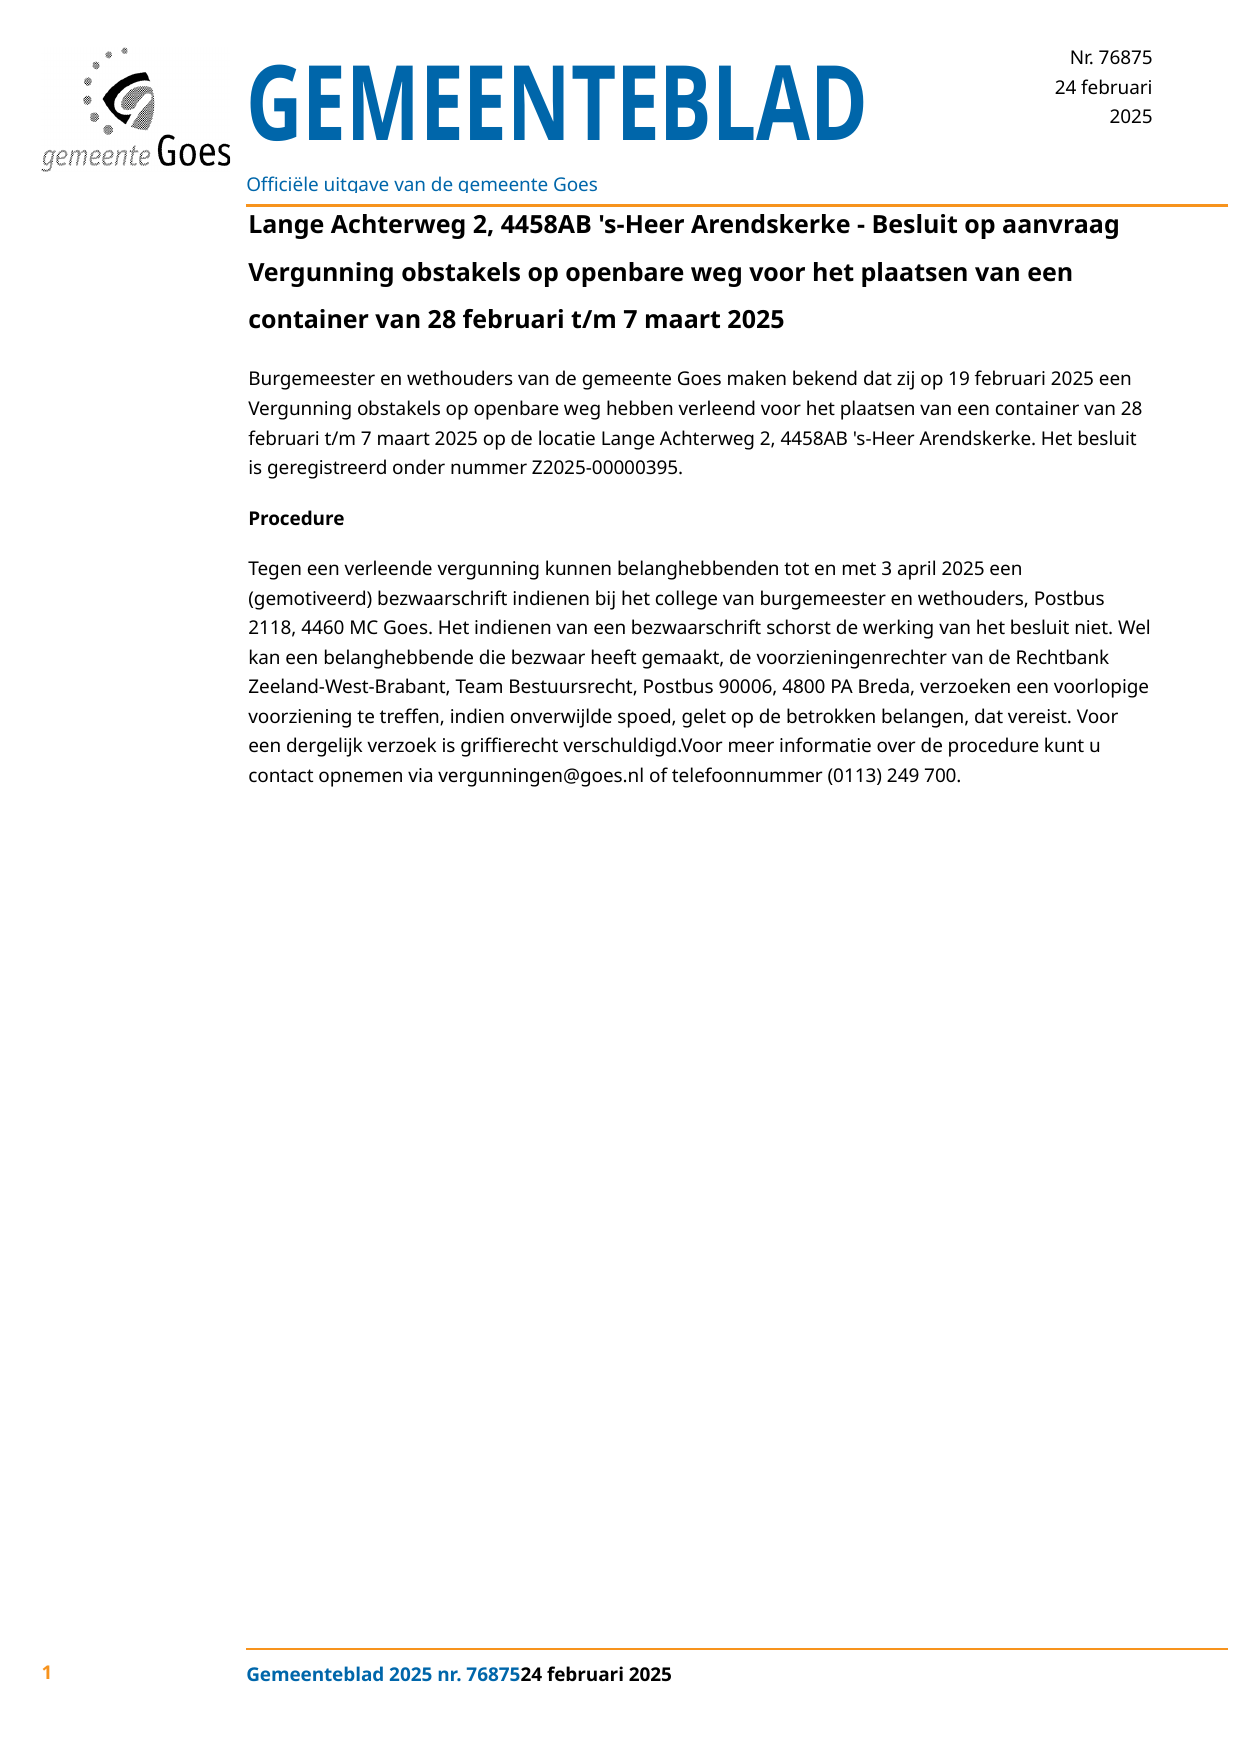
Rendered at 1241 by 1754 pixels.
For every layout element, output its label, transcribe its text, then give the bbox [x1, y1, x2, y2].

picture [41, 47, 231, 172]
text Lange Achterweg 2, 4458AB 's-Heer Arendskerke - Besluit op aanvraag Vergunning obstakels op openbare weg voor het plaatsen van een container van 28 februari t/m 7 maart 2025 [248, 207, 1152, 336]
text Burgemeester en wethouders van de gemeente Goes maken bekend dat zij op 19 februari 2025 een Vergunning obstakels op openbare weg hebben verleend voor het plaatsen van een container van 28 februari t/m 7 maart 2025 op de locatie Lange Achterweg 2, 4458AB 's-Heer Arendskerke. Het besluit is geregistreerd onder nummer Z2025-00000395. [248, 366, 1152, 480]
text Tegen een verleende vergunning kunnen belanghebbenden tot en met 3 april 2025 een (gemotiveerd) bezwaarschrift indienen bij het college van burgemeester en wethouders, Postbus 2118, 4460 MC Goes. Het indienen van een bezwaarschrift schorst de werking van het besluit niet. Wel kan een belanghebbende die bezwaar heeft gemaakt, de voorzieningenrechter van de Rechtbank Zeeland-West-Brabant, Team Bestuursrecht, Postbus 90006, 4800 PA Breda, verzoeken een voorlopige voorziening te treffen, indien onverwijlde spoed, gelet op de betrokken belangen, dat vereist. Voor een dergelijk verzoek is griffierecht verschuldigd.Voor meer informatie over de procedure kunt u contact opnemen via vergunningen@goes.nl of telefoonnummer (0113) 249 700. [248, 555, 1152, 788]
text Procedure [248, 505, 1152, 530]
